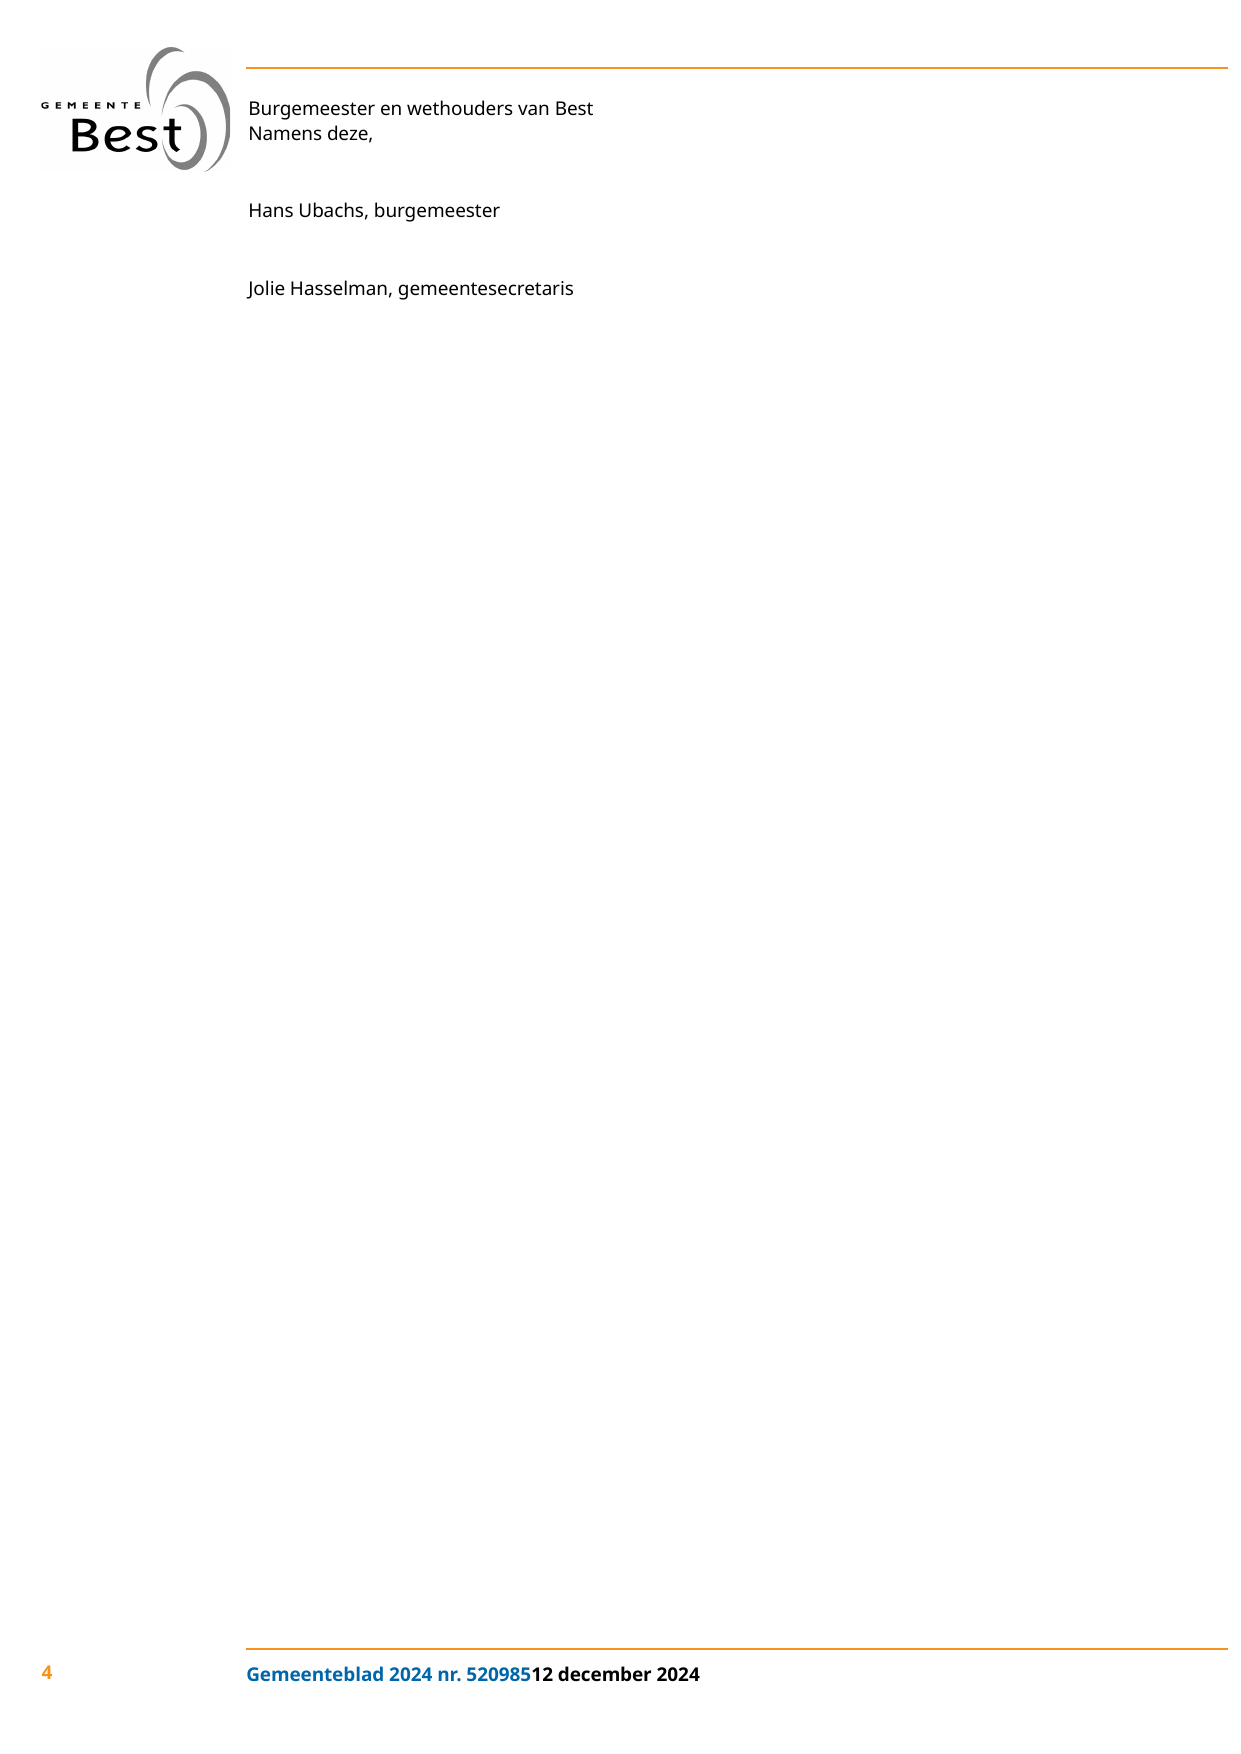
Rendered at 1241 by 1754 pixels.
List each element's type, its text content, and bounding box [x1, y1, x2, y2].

picture [41, 47, 231, 172]
text Burgemeester en wethouders van Best [248, 95, 1152, 121]
text Hans Ubachs, burgemeester [248, 198, 1152, 223]
text Jolie Hasselman, gemeentesecretaris [248, 275, 1152, 301]
text Namens deze, [248, 121, 1152, 146]
